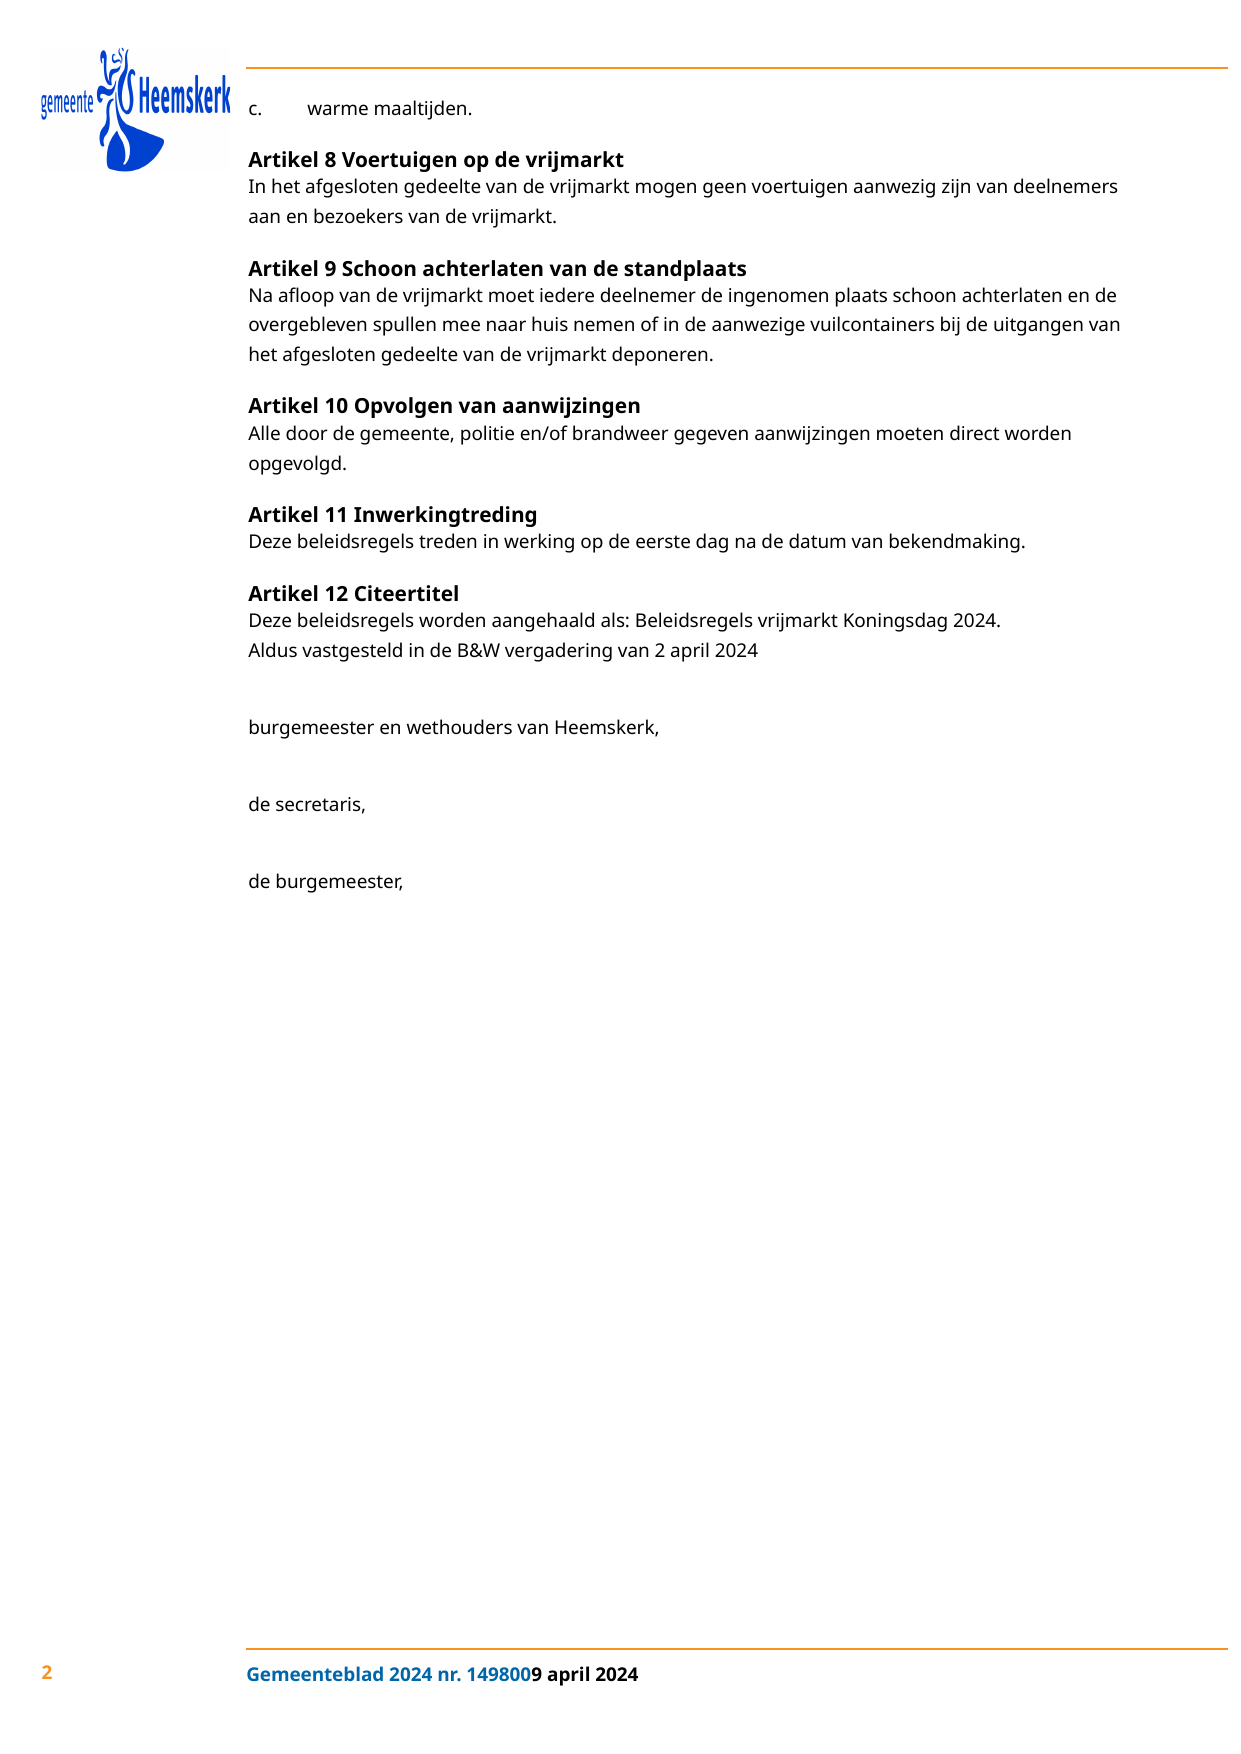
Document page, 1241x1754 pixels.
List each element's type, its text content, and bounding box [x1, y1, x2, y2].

text Artikel 11 Inwerkingtreding [248, 500, 1152, 528]
text de burgemeester, [248, 868, 1152, 894]
text burgemeester en wethouders van Heemskerk, [248, 714, 1152, 740]
text Aldus vastgesteld in de B&W vergadering van 2 april 2024 [248, 637, 1152, 663]
text Alle door de gemeente, politie en/of brandweer gegeven aanwijzingen moeten direct worden opgevolgd. [248, 420, 1152, 475]
picture [41, 47, 231, 172]
text In het afgesloten gedeelte van de vrijmarkt mogen geen voertuigen aanwezig zijn van deelnemers aan en bezoekers van de vrijmarkt. [248, 174, 1152, 229]
text Artikel 12 Citeertitel [248, 579, 1152, 607]
list warme maaltijden. [248, 95, 1152, 121]
text Artikel 9 Schoon achterlaten van de standplaats [248, 254, 1152, 282]
text Na afloop van de vrijmarkt moet iedere deelnemer de ingenomen plaats schoon achterlaten en de overgebleven spullen mee naar huis nemen of in de aanwezige vuilcontainers bij de uitgangen van het afgesloten gedeelte van de vrijmarkt deponeren. [248, 282, 1152, 367]
text Artikel 10 Opvolgen van aanwijzingen [248, 392, 1152, 420]
text Artikel 8 Voertuigen op de vrijmarkt [248, 145, 1152, 174]
text de secretaris, [248, 791, 1152, 817]
text Deze beleidsregels worden aangehaald als: Beleidsregels vrijmarkt Koningsdag 2024. [248, 607, 1152, 633]
text Deze beleidsregels treden in werking op de eerste dag na de datum van bekendmaking. [248, 528, 1152, 554]
